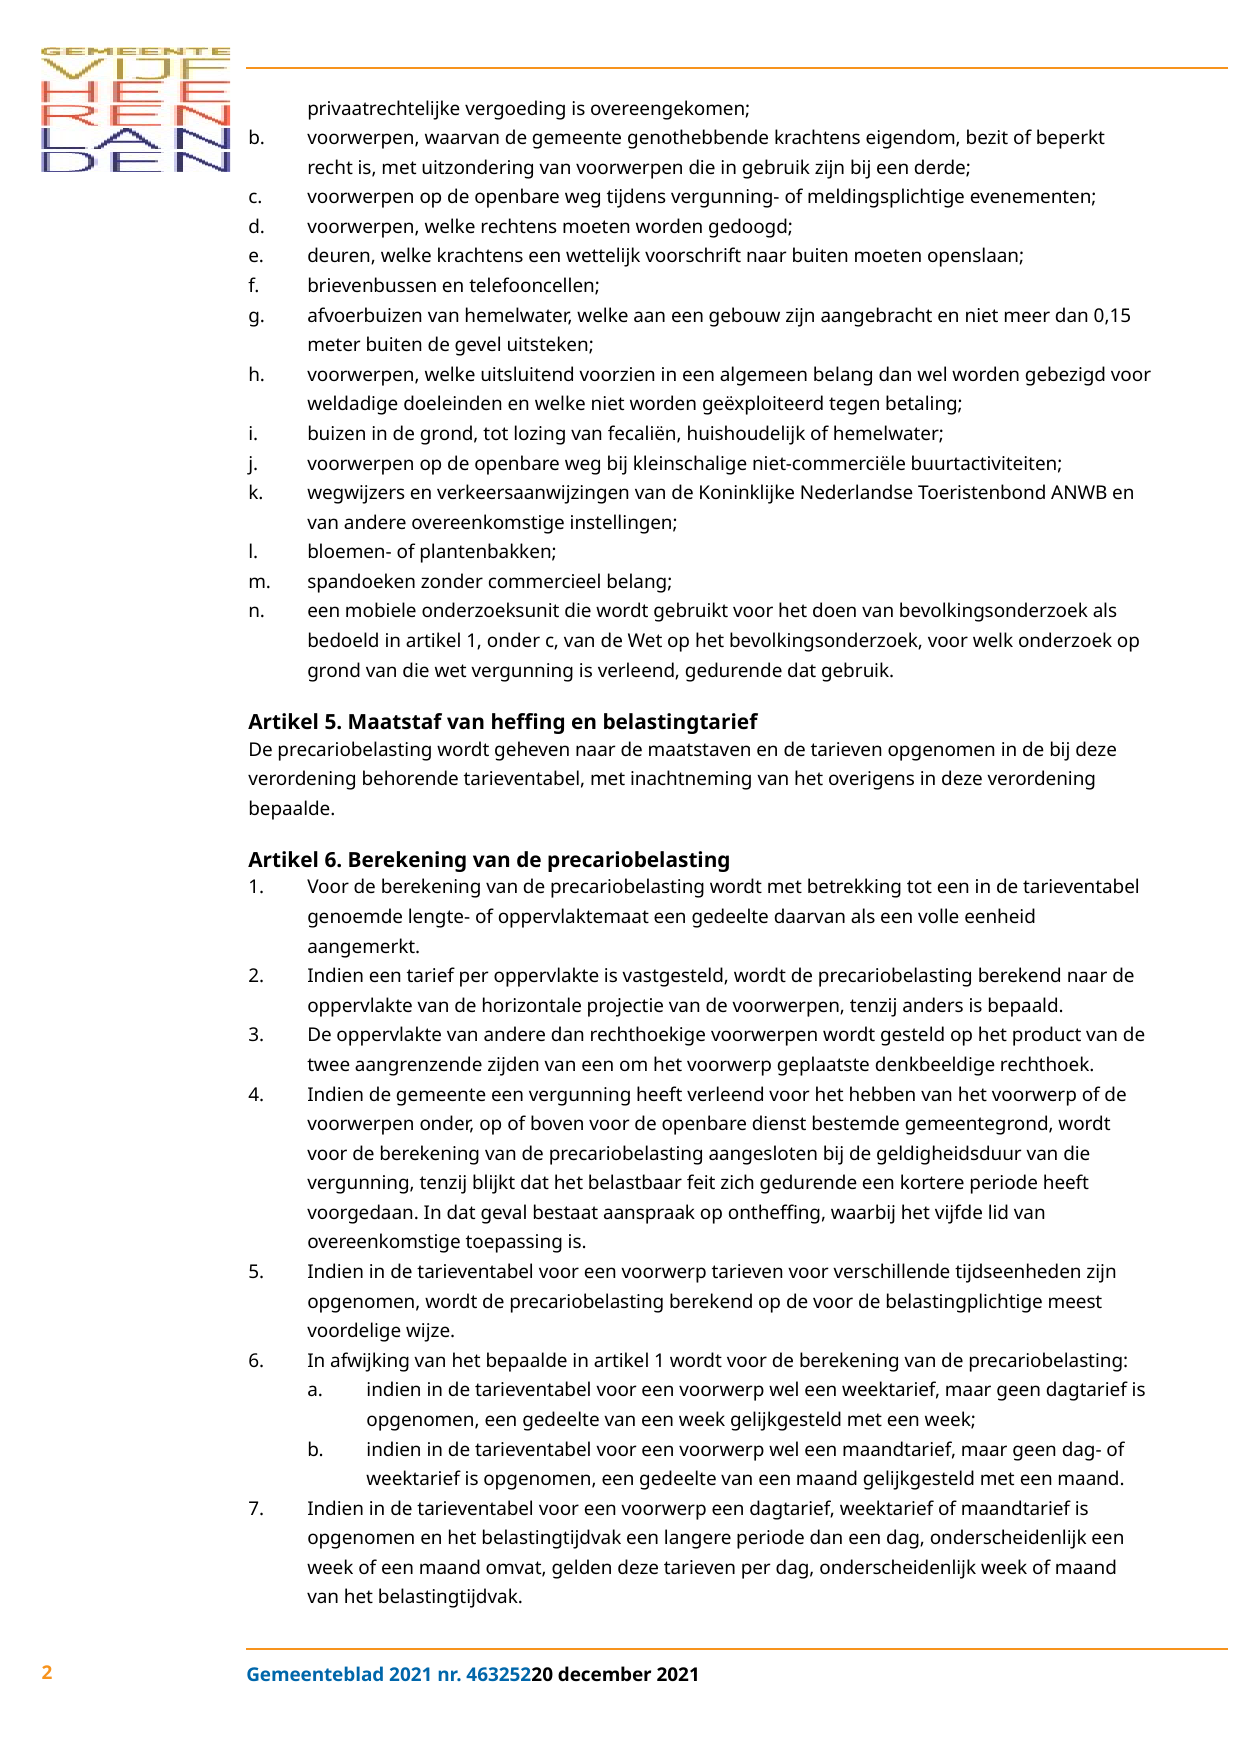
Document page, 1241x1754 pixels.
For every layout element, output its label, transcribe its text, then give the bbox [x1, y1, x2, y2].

list De oppervlakte van andere dan rechthoekige voorwerpen wordt gesteld op het product van de twee aangrenzende zijden van een om het voorwerp geplaatste denkbeeldige rechthoek. [248, 1022, 1152, 1077]
list voorwerpen, welke rechtens moeten worden gedoogd; [248, 213, 1152, 239]
list voorwerpen, waarvan de gemeente genothebbende krachtens eigendom, bezit of beperkt recht is, met uitzondering van voorwerpen die in gebruik zijn bij een derde; [248, 124, 1152, 180]
list indien in de tarieventabel voor een voorwerp wel een weektarief, maar geen dagtarief is opgenomen, een gedeelte van een week gelijkgesteld met een week; [307, 1377, 1152, 1432]
list In afwijking van het bepaalde in artikel 1 wordt voor de berekening van de precariobelasting: [248, 1347, 1152, 1373]
list Indien een tarief per oppervlakte is vastgesteld, wordt de precariobelasting berekend naar de oppervlakte van de horizontale projectie van de voorwerpen, tenzij anders is bepaald. [248, 962, 1152, 1018]
list wegwijzers en verkeersaanwijzingen van de Koninklijke Nederlandse Toeristenbond ANWB en van andere overeenkomstige instellingen; [248, 479, 1152, 535]
list privaatrechtelijke vergoeding is overeengekomen; [248, 95, 1152, 121]
list een mobiele onderzoeksunit die wordt gebruikt voor het doen van bevolkingsonderzoek als bedoeld in artikel 1, onder c, van de Wet op het bevolkingsonderzoek, voor welk onderzoek op grond van die wet vergunning is verleend, gedurende dat gebruik. [248, 598, 1152, 683]
list Indien in de tarieventabel voor een voorwerp tarieven voor verschillende tijdseenheden zijn opgenomen, wordt de precariobelasting berekend op de voor de belastingplichtige meest voordelige wijze. [248, 1258, 1152, 1343]
list voorwerpen op de openbare weg tijdens vergunning- of meldingsplichtige evenementen; [248, 183, 1152, 209]
list Voor de berekening van de precariobelasting wordt met betrekking tot een in de tarieventabel genoemde lengte- of oppervlaktemaat een gedeelte daarvan als een volle eenheid aangemerkt. [248, 874, 1152, 959]
list buizen in de grond, tot lozing van fecaliën, huishoudelijk of hemelwater; [248, 420, 1152, 446]
list voorwerpen op de openbare weg bij kleinschalige niet-commerciële buurtactiviteiten; [248, 450, 1152, 476]
text Artikel 5. Maatstaf van heffing en belastingtarief [248, 707, 1152, 736]
list voorwerpen, welke uitsluitend voorzien in een algemeen belang dan wel worden gebezigd voor weldadige doeleinden en welke niet worden geëxploiteerd tegen betaling; [248, 361, 1152, 416]
list spandoeken zonder commercieel belang; [248, 568, 1152, 594]
list afvoerbuizen van hemelwater, welke aan een gebouw zijn aangebracht en niet meer dan 0,15 meter buiten de gevel uitsteken; [248, 302, 1152, 357]
text Artikel 6. Berekening van de precariobelasting [248, 845, 1152, 874]
list indien in de tarieventabel voor een voorwerp wel een maandtarief, maar geen dag- of weektarief is opgenomen, een gedeelte van een maand gelijkgesteld met een maand. [307, 1436, 1152, 1491]
list Indien de gemeente een vergunning heeft verleend voor het hebben van het voorwerp of de voorwerpen onder, op of boven voor de openbare dienst bestemde gemeentegrond, wordt voor de berekening van de precariobelasting aangesloten bij de geldigheidsduur van die vergunning, tenzij blijkt dat het belastbaar feit zich gedurende een kortere periode heeft voorgedaan. In dat geval bestaat aanspraak op ontheffing, waarbij het vijfde lid van overeenkomstige toepassing is. [248, 1081, 1152, 1254]
list bloemen- of plantenbakken; [248, 538, 1152, 564]
list deuren, welke krachtens een wettelijk voorschrift naar buiten moeten openslaan; [248, 243, 1152, 268]
picture [41, 47, 231, 172]
text De precariobelasting wordt geheven naar de maatstaven en de tarieven opgenomen in de bij deze verordening behorende tarieventabel, met inachtneming van het overigens in deze verordening bepaalde. [248, 736, 1152, 821]
list Indien in de tarieventabel voor een voorwerp een dagtarief, weektarief of maandtarief is opgenomen en het belastingtijdvak een langere periode dan een dag, onderscheidenlijk een week of een maand omvat, gelden deze tarieven per dag, onderscheidenlijk week of maand van het belastingtijdvak. [248, 1495, 1152, 1609]
list brievenbussen en telefooncellen; [248, 272, 1152, 298]
